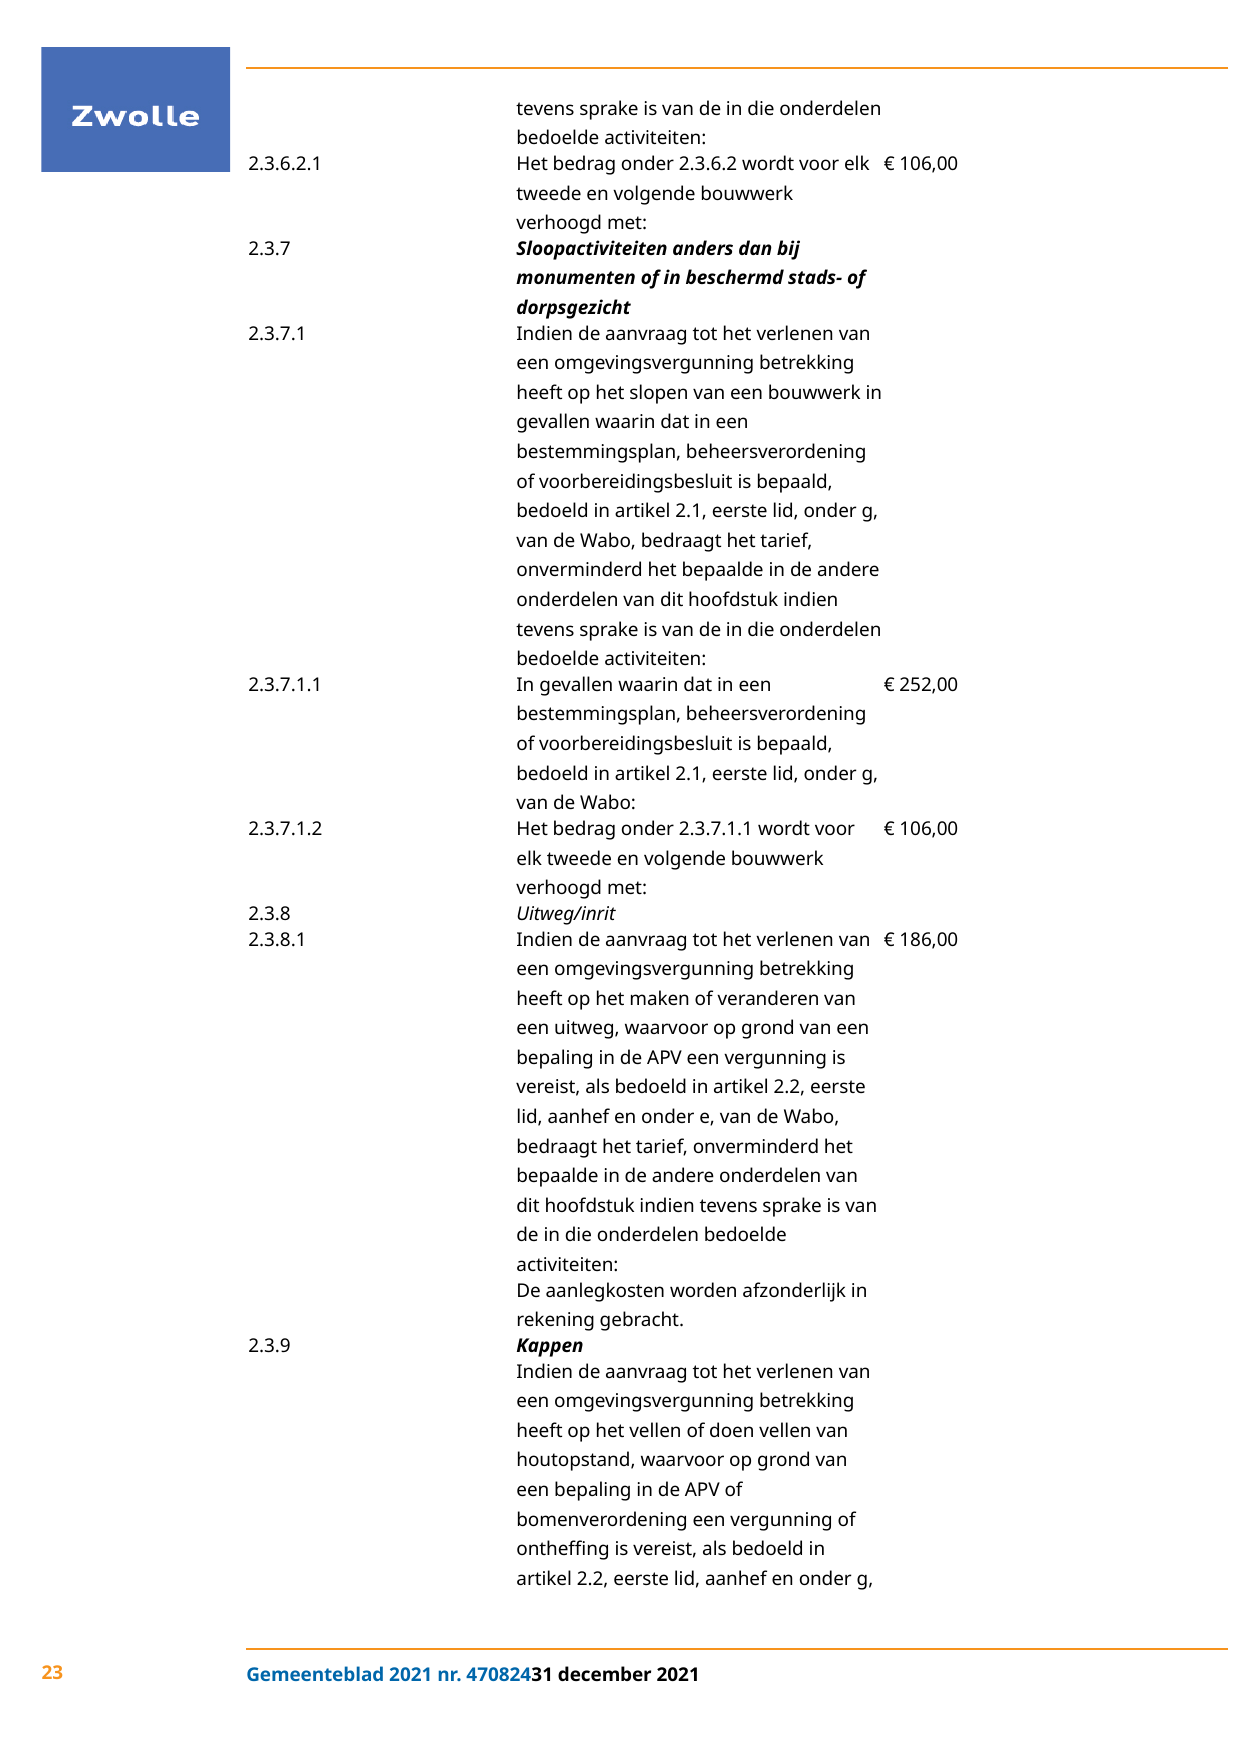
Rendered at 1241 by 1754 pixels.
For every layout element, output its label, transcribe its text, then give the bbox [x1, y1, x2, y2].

table_cell Indien de aanvraag tot het verlenen van een omgevingsvergunning betrekking heeft op het maken of veranderen van een uitweg, waarvoor op grond van een bepaling in de APV een vergunning is vereist, als bedoeld in artikel 2.2, eerste lid, aanhef en onder e, van de Wabo, bedraagt het tarief, onverminderd het bepaalde in de andere onderdelen van dit hoofdstuk indien tevens sprake is van de in die onderdelen bedoelde activiteiten: [516, 926, 883, 1277]
table_cell [884, 1277, 1152, 1332]
table_cell [248, 95, 516, 150]
table_cell Sloopactiviteiten anders dan bij monumenten of in beschermd stads- of dorpsgezicht [516, 235, 883, 320]
table_cell [248, 1358, 516, 1591]
table_cell [884, 900, 1152, 926]
table_cell [884, 320, 1152, 671]
table_cell [884, 95, 1152, 150]
table_cell [884, 235, 1152, 320]
table_cell 2.3.8 [248, 900, 516, 926]
table_cell In gevallen waarin dat in een bestemmingsplan, beheersverordening of voorbereidingsbesluit is bepaald, bedoeld in artikel 2.1, eerste lid, onder g, van de Wabo: [516, 671, 883, 815]
table_cell Het bedrag onder 2.3.6.2 wordt voor elk tweede en volgende bouwwerk verhoogd met: [516, 150, 883, 235]
table_cell tevens sprake is van de in die onderdelen bedoelde activiteiten: [516, 95, 883, 150]
table_cell Indien de aanvraag tot het verlenen van een omgevingsvergunning betrekking heeft op het vellen of doen vellen van houtopstand, waarvoor op grond van een bepaling in de APV of bomenverordening een vergunning of ontheffing is vereist, als bedoeld in artikel 2.2, eerste lid, aanhef en onder g, [516, 1358, 883, 1591]
table_cell [884, 1332, 1152, 1358]
table_cell Uitweg/inrit [516, 900, 883, 926]
table_cell Het bedrag onder 2.3.7.1.1 wordt voor elk tweede en volgende bouwwerk verhoogd met: [516, 815, 883, 900]
table_cell € 252,00 [884, 671, 1152, 815]
table_cell 2.3.9 [248, 1332, 516, 1358]
table_cell 2.3.7.1.1 [248, 671, 516, 815]
table_cell [884, 1358, 1152, 1591]
table_cell € 186,00 [884, 926, 1152, 1277]
table_cell [248, 1277, 516, 1332]
table_cell 2.3.7.1 [248, 320, 516, 671]
table_cell Kappen [516, 1332, 883, 1358]
table_cell De aanlegkosten worden afzonderlijk in rekening gebracht. [516, 1277, 883, 1332]
table_cell € 106,00 [884, 815, 1152, 900]
table_cell 2.3.6.2.1 [248, 150, 516, 235]
table_cell 2.3.8.1 [248, 926, 516, 1277]
table_cell 2.3.7.1.2 [248, 815, 516, 900]
picture [41, 47, 231, 172]
table_cell 2.3.7 [248, 235, 516, 320]
table_cell € 106,00 [884, 150, 1152, 235]
table_cell Indien de aanvraag tot het verlenen van een omgevingsvergunning betrekking heeft op het slopen van een bouwwerk in gevallen waarin dat in een bestemmingsplan, beheersverordening of voorbereidingsbesluit is bepaald, bedoeld in artikel 2.1, eerste lid, onder g, van de Wabo, bedraagt het tarief, onverminderd het bepaalde in de andere onderdelen van dit hoofdstuk indien tevens sprake is van de in die onderdelen bedoelde activiteiten: [516, 320, 883, 671]
